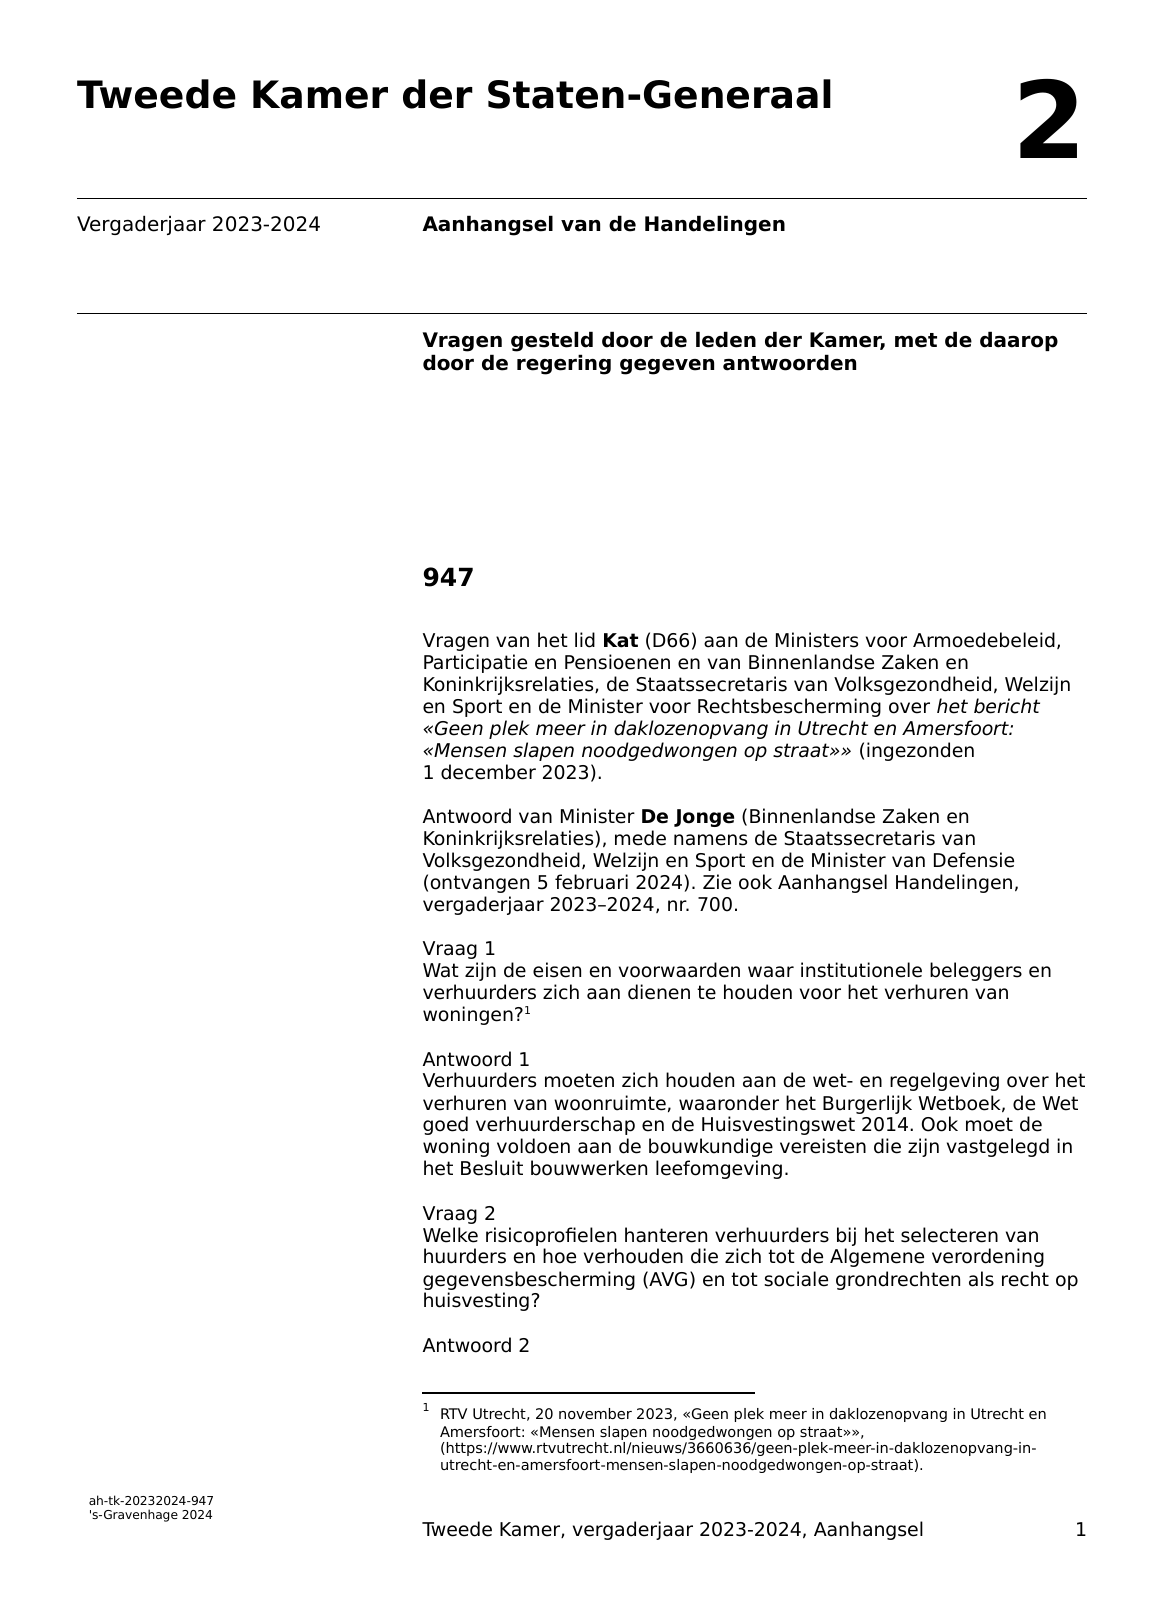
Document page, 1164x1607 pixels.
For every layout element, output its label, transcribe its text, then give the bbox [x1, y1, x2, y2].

text Welke risicoprofielen hanteren verhuurders bij het selecteren van huurders en hoe verhouden die zich tot de Algemene verordening gegevensbescherming (AVG) en tot sociale grondrechten als recht op huisvesting? [422, 1224, 1087, 1312]
text Antwoord 2 [422, 1334, 1087, 1357]
table_cell Aanhangsel van de Handelingen [422, 199, 1087, 313]
text ah-tk-20232024-947 [88, 1494, 323, 1508]
text RTV Utrecht, 20 november 2023, «Geen plek meer in daklozenopvang in Utrecht en Amersfoort: «Mensen slapen noodgedwongen op straat»», (https://www.rtvutrecht.nl/nieuws/3660636/geen-plek-meer-in-daklozenopvang-in-utrecht-en-amersfoort-mensen-slapen-noodgedwongen-op-straat). [422, 1402, 1087, 1474]
text Vragen van het lid Kat (D66) aan de Ministers voor Armoedebeleid, Participatie en Pensioenen en van Binnenlandse Zaken en Koninkrijksrelaties, de Staatssecretaris van Volksgezondheid, Welzijn en Sport en de Minister voor Rechtsbescherming over het bericht «Geen plek meer in daklozenopvang in Utrecht en Amersfoort: «Mensen slapen noodgedwongen op straat»» (ingezonden 1 december 2023). [422, 630, 1087, 784]
table_cell Vergaderjaar 2023-2024 [77, 199, 422, 313]
table_header 2 [886, 59, 1087, 198]
table_cell Vragen gesteld door de leden der Kamer, met de daarop door de regering gegeven antwoorden [422, 314, 1087, 375]
text Vraag 2 [422, 1202, 1087, 1224]
text 947 [422, 563, 1087, 592]
table_cell [77, 314, 422, 375]
text Wat zijn de eisen en voorwaarden waar institutionele beleggers en verhuurders zich aan dienen te houden voor het verhuren van woningen? [422, 960, 1087, 1026]
text Antwoord 1 [422, 1048, 1087, 1070]
text 's-Gravenhage 2024 [88, 1508, 323, 1522]
text Antwoord van Minister De Jonge (Binnenlandse Zaken en Koninkrijksrelaties), mede namens de Staatssecretaris van Volksgezondheid, Welzijn en Sport en de Minister van Defensie (ontvangen 5 februari 2024). Zie ook Aanhangsel Handelingen, vergaderjaar 2023–2024, nr. 700. [422, 806, 1087, 916]
table_header Tweede Kamer der Staten-Generaal [77, 59, 886, 198]
text Vraag 1 [422, 938, 1087, 960]
text Verhuurders moeten zich houden aan de wet- en regelgeving over het verhuren van woonruimte, waaronder het Burgerlijk Wetboek, de Wet goed verhuurderschap en de Huisvestingswet 2014. Ook moet de woning voldoen aan de bouwkundige vereisten die zijn vastgelegd in het Besluit bouwwerken leefomgeving. [422, 1070, 1087, 1180]
